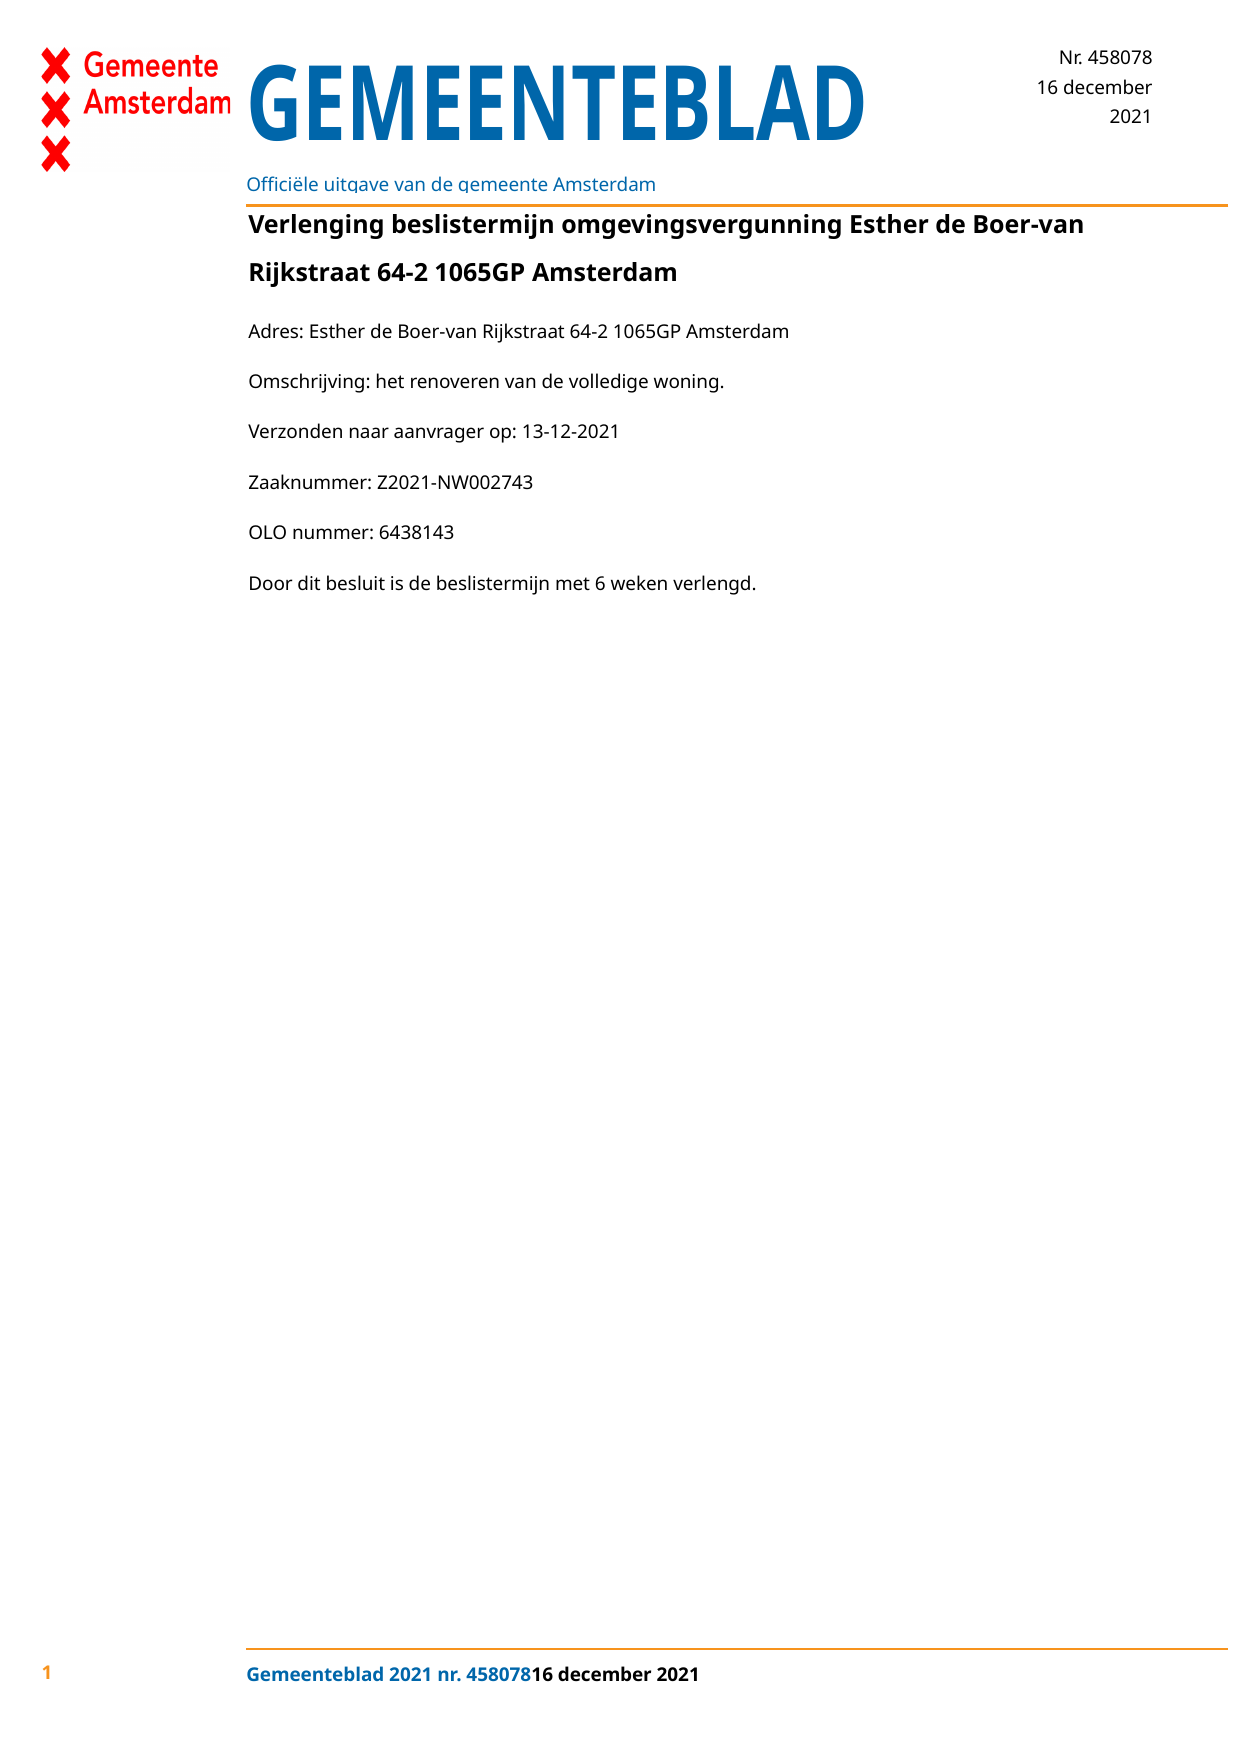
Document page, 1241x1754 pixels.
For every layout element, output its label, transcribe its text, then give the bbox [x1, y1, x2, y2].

text OLO nummer: 6438143 [248, 519, 1152, 545]
text Verlenging beslistermijn omgevingsvergunning Esther de Boer-van Rijkstraat 64-2 1065GP Amsterdam [248, 207, 1152, 288]
text Omschrijving: het renoveren van de volledige woning. [248, 368, 1152, 394]
text Verzonden naar aanvrager op: 13-12-2021 [248, 419, 1152, 444]
text Door dit besluit is de beslistermijn met 6 weken verlengd. [248, 570, 1152, 596]
picture [41, 47, 231, 172]
text Zaaknummer: Z2021-NW002743 [248, 469, 1152, 495]
text Adres: Esther de Boer-van Rijkstraat 64-2 1065GP Amsterdam [248, 318, 1152, 344]
